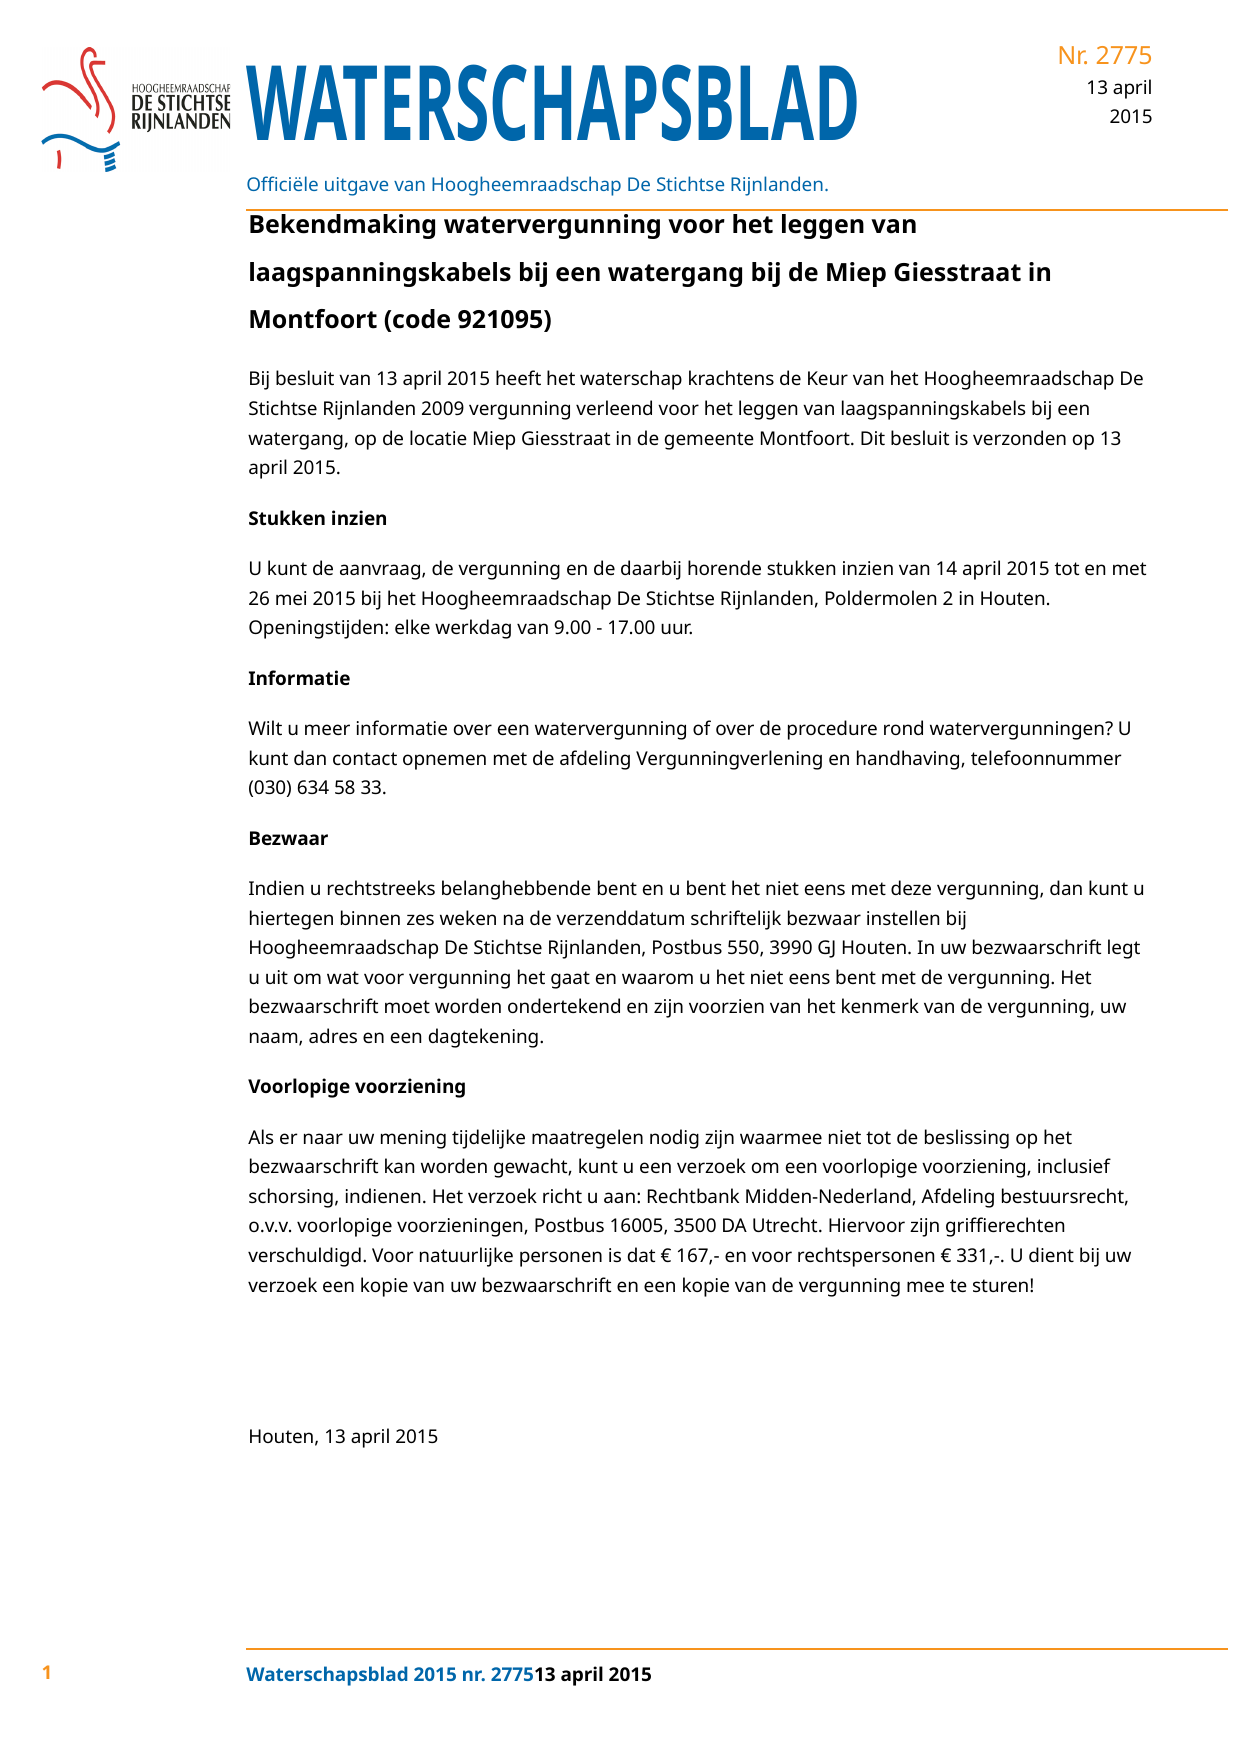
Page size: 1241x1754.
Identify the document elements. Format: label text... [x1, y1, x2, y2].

text Voorlopige voorziening [248, 1073, 1152, 1099]
picture [41, 47, 231, 172]
text Informatie [248, 665, 1152, 690]
text Wilt u meer informatie over een watervergunning of over de procedure rond watervergunningen? U kunt dan contact opnemen met de afdeling Vergunningverlening en handhaving, telefoonnummer (030) 634 58 33. [248, 715, 1152, 800]
text Stukken inzien [248, 505, 1152, 530]
text Als er naar uw mening tijdelijke maatregelen nodig zijn waarmee niet tot de beslissing op het bezwaarschrift kan worden gewacht, kunt u een verzoek om een voorlopige voorziening, inclusief schorsing, indienen. Het verzoek richt u aan: Rechtbank Midden-Nederland, Afdeling bestuursrecht, o.v.v. voorlopige voorzieningen, Postbus 16005, 3500 DA Utrecht. Hiervoor zijn griffierechten verschuldigd. Voor natuurlijke personen is dat € 167,- en voor rechtspersonen € 331,-. U dient bij uw verzoek een kopie van uw bezwaarschrift en een kopie van de vergunning mee te sturen! [248, 1124, 1152, 1297]
text Bekendmaking watervergunning voor het leggen van laagspanningskabels bij een watergang bij de Miep Giesstraat in Montfoort (code 921095) [248, 211, 1152, 336]
text Bezwaar [248, 825, 1152, 850]
text Indien u rechtstreeks belanghebbende bent en u bent het niet eens met deze vergunning, dan kunt u hiertegen binnen zes weken na de verzenddatum schriftelijk bezwaar instellen bij Hoogheemraadschap De Stichtse Rijnlanden, Postbus 550, 3990 GJ Houten. In uw bezwaarschrift legt u uit om wat voor vergunning het gaat en waarom u het niet eens bent met de vergunning. Het bezwaarschrift moet worden ondertekend en zijn voorzien van het kenmerk van de vergunning, uw naam, adres en een dagtekening. [248, 875, 1152, 1049]
text U kunt de aanvraag, de vergunning en de daarbij horende stukken inzien van 14 april 2015 tot en met 26 mei 2015 bij het Hoogheemraadschap De Stichtse Rijnlanden, Poldermolen 2 in Houten. Openingstijden: elke werkdag van 9.00 - 17.00 uur. [248, 555, 1152, 640]
text Bij besluit van 13 april 2015 heeft het waterschap krachtens de Keur van het Hoogheemraadschap De Stichtse Rijnlanden 2009 vergunning verleend voor het leggen van laagspanningskabels bij een watergang, op de locatie Miep Giesstraat in de gemeente Montfoort. Dit besluit is verzonden op 13 april 2015. [248, 366, 1152, 480]
text Houten, 13 april 2015 [248, 1423, 1152, 1449]
